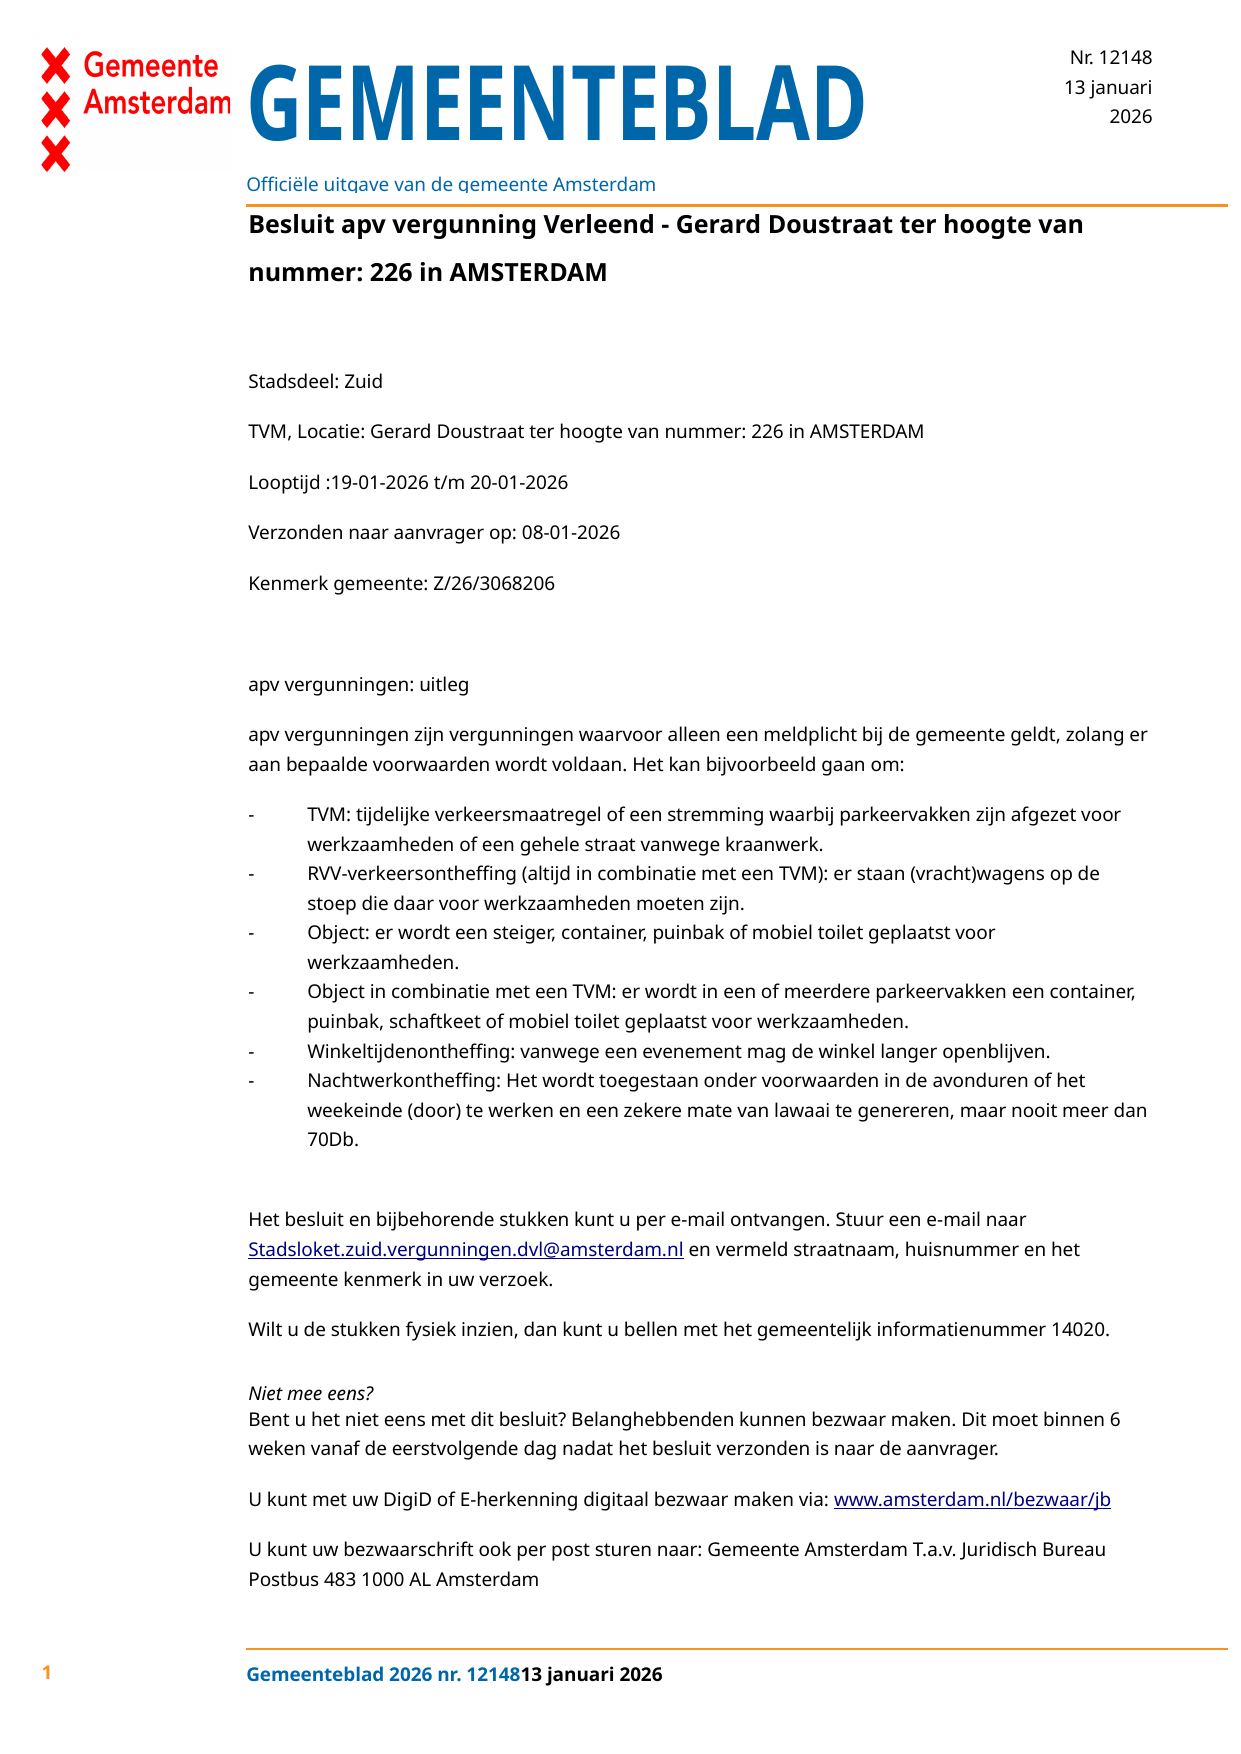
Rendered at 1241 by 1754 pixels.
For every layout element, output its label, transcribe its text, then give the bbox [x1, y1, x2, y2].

text Looptijd :19-01-2026 t/m 20-01-2026 [248, 469, 1152, 495]
text apv vergunningen zijn vergunningen waarvoor alleen een meldplicht bij de gemeente geldt, zolang er aan bepaalde voorwaarden wordt voldaan. Het kan bijvoorbeeld gaan om: [248, 721, 1152, 777]
text U kunt met uw DigiD of E-herkenning digitaal bezwaar maken via: www.amsterdam.nl/bezwaar/jb [248, 1486, 1152, 1512]
text apv vergunningen: uitleg [248, 671, 1152, 697]
text Kenmerk gemeente: Z/26/3068206 [248, 570, 1152, 596]
text Bent u het niet eens met dit besluit? Belanghebbenden kunnen bezwaar maken. Dit moet binnen 6 weken vanaf de eerstvolgende dag nadat het besluit verzonden is naar de aanvrager. [248, 1406, 1152, 1461]
text Wilt u de stukken fysiek inzien, dan kunt u bellen met het gemeentelijk informatienummer 14020. [248, 1316, 1152, 1342]
text U kunt uw bezwaarschrift ook per post sturen naar: Gemeente Amsterdam T.a.v. Juridisch Bureau Postbus 483 1000 AL Amsterdam [248, 1536, 1152, 1592]
text Verzonden naar aanvrager op: 08-01-2026 [248, 519, 1152, 545]
text TVM, Locatie: Gerard Doustraat ter hoogte van nummer: 226 in AMSTERDAM [248, 419, 1152, 444]
list Nachtwerkontheffing: Het wordt toegestaan onder voorwaarden in de avonduren of het weekeinde (door) te werken en een zekere mate van lawaai te genereren, maar nooit meer dan 70Db. [248, 1067, 1152, 1152]
picture [41, 47, 231, 172]
list RVV-verkeersontheffing (altijd in combinatie met een TVM): er staan (vracht)wagens op de stoep die daar voor werkzaamheden moeten zijn. [248, 860, 1152, 916]
text Besluit apv vergunning Verleend - Gerard Doustraat ter hoogte van nummer: 226 in AMSTERDAM [248, 207, 1152, 288]
list Object: er wordt een steiger, container, puinbak of mobiel toilet geplaatst voor werkzaamheden. [248, 919, 1152, 975]
list Object in combinatie met een TVM: er wordt in een of meerdere parkeervakken een container, puinbak, schaftkeet of mobiel toilet geplaatst voor werkzaamheden. [248, 979, 1152, 1034]
text Niet mee eens? [248, 1380, 1152, 1406]
text Stadsdeel: Zuid [248, 368, 1152, 394]
list TVM: tijdelijke verkeersmaatregel of een stremming waarbij parkeervakken zijn afgezet voor werkzaamheden of een gehele straat vanwege kraanwerk. [248, 801, 1152, 857]
list Winkeltijdenontheffing: vanwege een evenement mag de winkel langer openblijven. [248, 1038, 1152, 1064]
text Het besluit en bijbehorende stukken kunt u per e-mail ontvangen. Stuur een e-mail naar Stadsloket.zuid.vergunningen.dvl@amsterdam.nl en vermeld straatnaam, huisnummer en het gemeente kenmerk in uw verzoek. [248, 1207, 1152, 1292]
